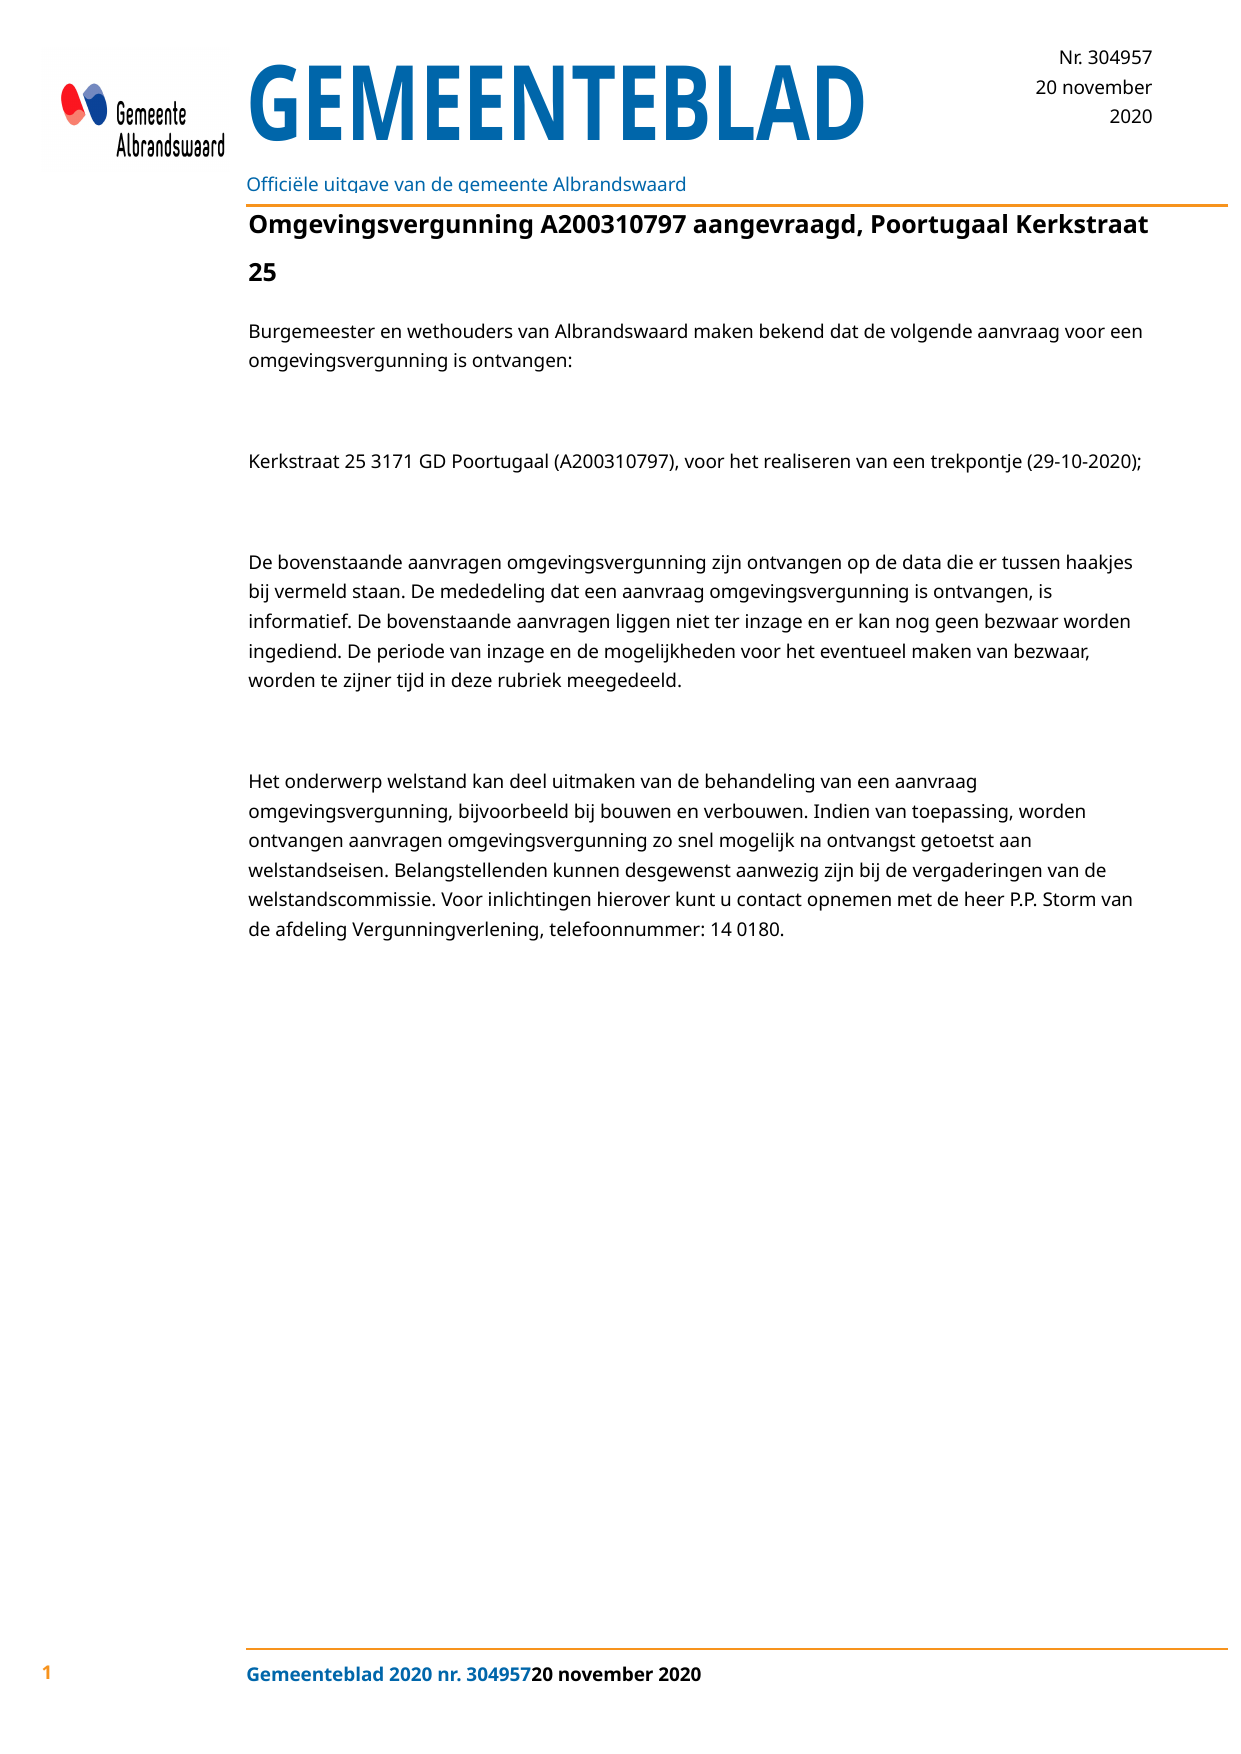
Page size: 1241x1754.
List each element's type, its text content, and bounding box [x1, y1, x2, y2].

picture [41, 47, 231, 172]
text Burgemeester en wethouders van Albrandswaard maken bekend dat de volgende aanvraag voor een omgevingsvergunning is ontvangen: [248, 318, 1152, 373]
text Kerkstraat 25 3171 GD Poortugaal (A200310797), voor het realiseren van een trekpontje (29-10-2020); [248, 448, 1152, 474]
text Het onderwerp welstand kan deel uitmaken van de behandeling van een aanvraag omgevingsvergunning, bijvoorbeeld bij bouwen en verbouwen. Indien van toepassing, worden ontvangen aanvragen omgevingsvergunning zo snel mogelijk na ontvangst getoetst aan welstandseisen. Belangstellenden kunnen desgewenst aanwezig zijn bij de vergaderingen van de welstandscommissie. Voor inlichtingen hierover kunt u contact opnemen met de heer P.P. Storm van de afdeling Vergunningverlening, telefoonnummer: 14 0180. [248, 768, 1152, 942]
text De bovenstaande aanvragen omgevingsvergunning zijn ontvangen op de data die er tussen haakjes bij vermeld staan. De mededeling dat een aanvraag omgevingsvergunning is ontvangen, is informatief. De bovenstaande aanvragen liggen niet ter inzage en er kan nog geen bezwaar worden ingediend. De periode van inzage en de mogelijkheden voor het eventueel maken van bezwaar, worden te zijner tijd in deze rubriek meegedeeld. [248, 549, 1152, 693]
text Omgevingsvergunning A200310797 aangevraagd, Poortugaal Kerkstraat 25 [248, 207, 1152, 288]
